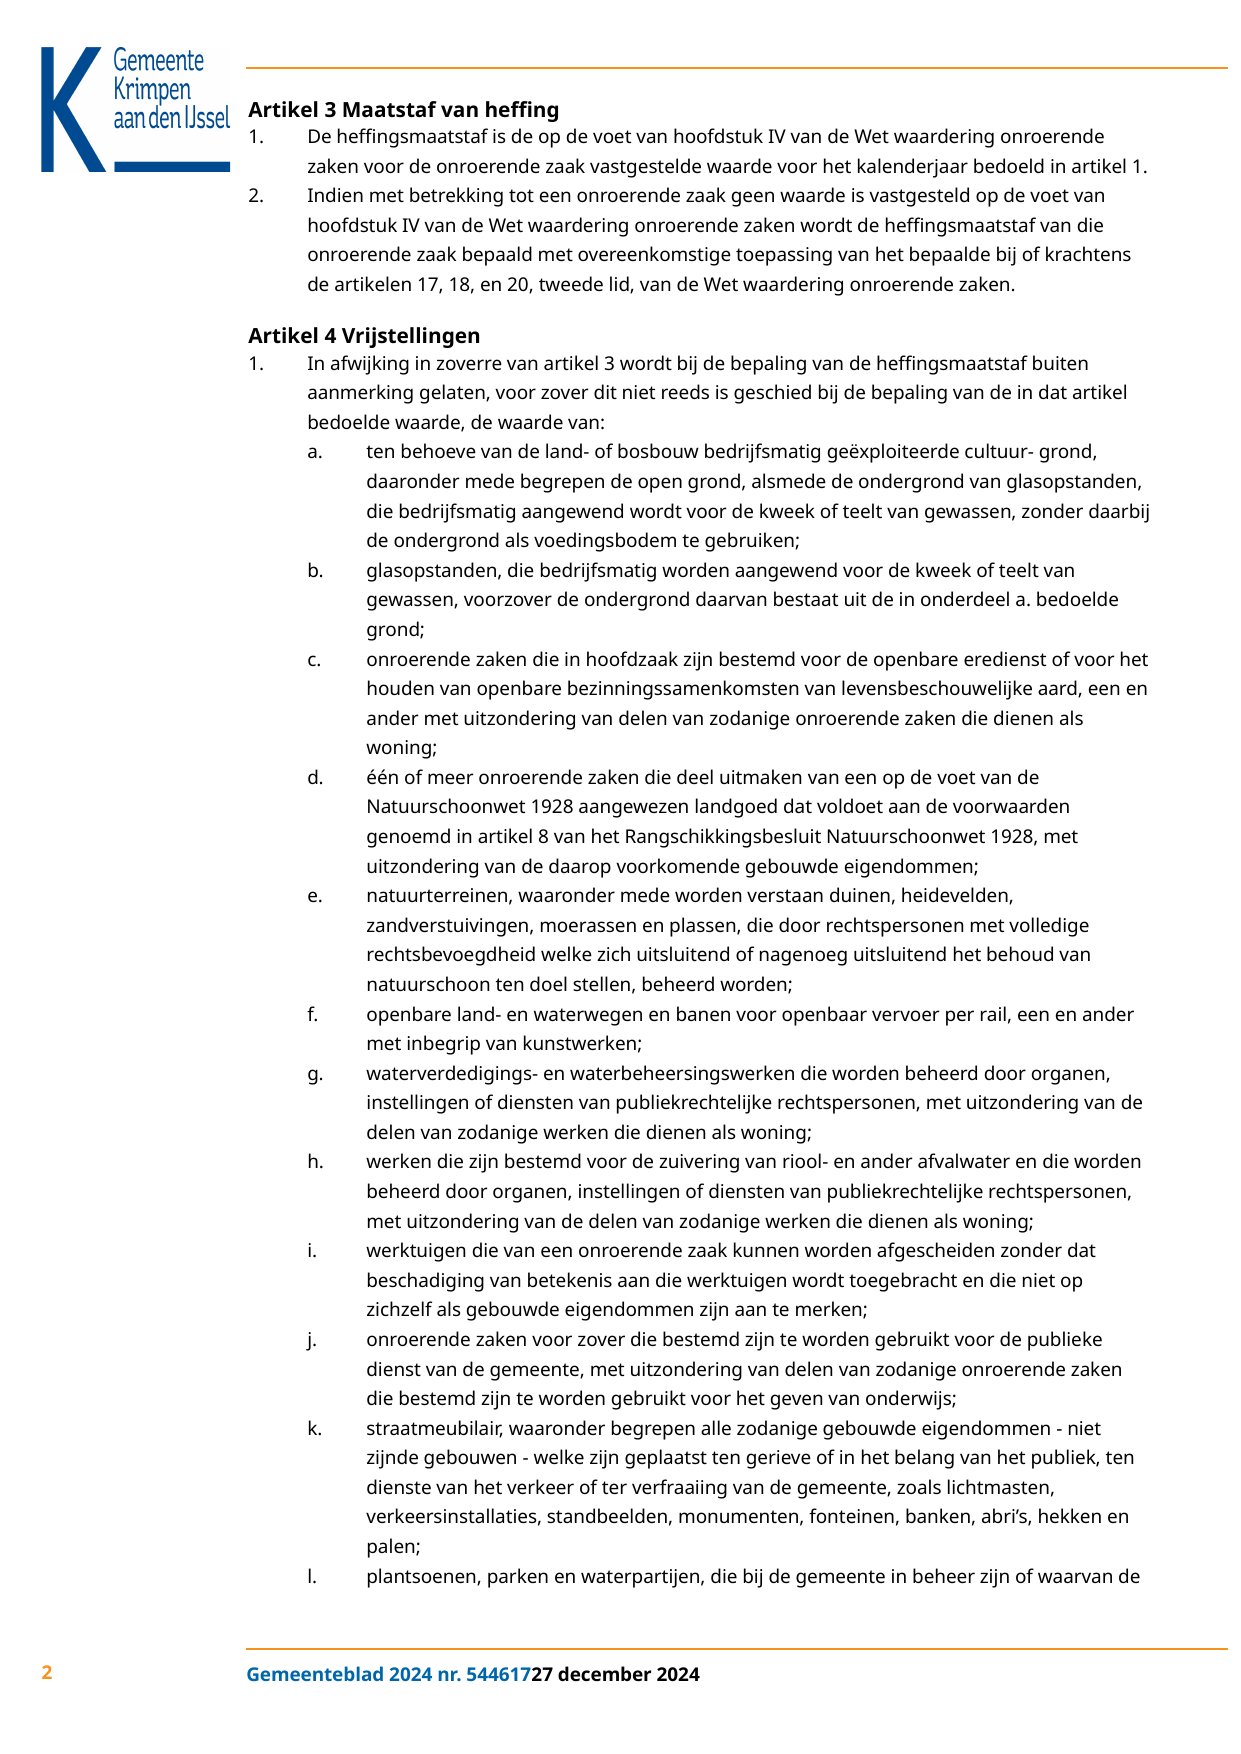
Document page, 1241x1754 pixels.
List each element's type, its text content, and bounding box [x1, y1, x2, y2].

list één of meer onroerende zaken die deel uitmaken van een op de voet van de Natuurschoonwet 1928 aangewezen landgoed dat voldoet aan de voorwaarden genoemd in artikel 8 van het Rangschikkingsbesluit Natuurschoonwet 1928, met uitzondering van de daarop voorkomende gebouwde eigendommen; [307, 764, 1152, 879]
list onroerende zaken voor zover die bestemd zijn te worden gebruikt voor de publieke dienst van de gemeente, met uitzondering van delen van zodanige onroerende zaken die bestemd zijn te worden gebruikt voor het geven van onderwijs; [307, 1326, 1152, 1411]
list natuurterreinen, waaronder mede worden verstaan duinen, heidevelden, zandverstuivingen, moerassen en plassen, die door rechtspersonen met volledige rechtsbevoegdheid welke zich uitsluitend of nagenoeg uitsluitend het behoud van natuurschoon ten doel stellen, beheerd worden; [307, 882, 1152, 997]
list onroerende zaken die in hoofdzaak zijn bestemd voor de openbare eredienst of voor het houden van openbare bezinningssamenkomsten van levensbeschouwelijke aard, een en ander met uitzondering van delen van zodanige onroerende zaken die dienen als woning; [307, 646, 1152, 760]
list Indien met betrekking tot een onroerende zaak geen waarde is vastgesteld op de voet van hoofdstuk IV van de Wet waardering onroerende zaken wordt de heffingsmaatstaf van die onroerende zaak bepaald met overeenkomstige toepassing van het bepaalde bij of krachtens de artikelen 17, 18, en 20, tweede lid, van de Wet waardering onroerende zaken. [248, 182, 1152, 297]
list glasopstanden, die bedrijfsmatig worden aangewend voor de kweek of teelt van gewassen, voorzover de ondergrond daarvan bestaat uit de in onderdeel a. bedoelde grond; [307, 557, 1152, 642]
list In afwijking in zoverre van artikel 3 wordt bij de bepaling van de heffingsmaatstaf buiten aanmerking gelaten, voor zover dit niet reeds is geschied bij de bepaling van de in dat artikel bedoelde waarde, de waarde van: [248, 350, 1152, 435]
list openbare land- en waterwegen en banen voor openbaar vervoer per rail, een en ander met inbegrip van kunstwerken; [307, 1001, 1152, 1056]
list waterverdedigings- en waterbeheersingswerken die worden beheerd door organen, instellingen of diensten van publiekrechtelijke rechtspersonen, met uitzondering van de delen van zodanige werken die dienen als woning; [307, 1060, 1152, 1145]
list plantsoenen, parken en waterpartijen, die bij de gemeente in beheer zijn of waarvan de [307, 1563, 1152, 1589]
text Artikel 3 Maatstaf van heffing [248, 95, 1152, 123]
text Artikel 4 Vrijstellingen [248, 322, 1152, 350]
list werktuigen die van een onroerende zaak kunnen worden afgescheiden zonder dat beschadiging van betekenis aan die werktuigen wordt toegebracht en die niet op zichzelf als gebouwde eigendommen zijn aan te merken; [307, 1237, 1152, 1322]
list ten behoeve van de land- of bosbouw bedrijfsmatig geëxploiteerde cultuur- grond, daaronder mede begrepen de open grond, alsmede de ondergrond van glasopstanden, die bedrijfsmatig aangewend wordt voor de kweek of teelt van gewassen, zonder daarbij de ondergrond als voedingsbodem te gebruiken; [307, 439, 1152, 553]
list werken die zijn bestemd voor de zuivering van riool- en ander afvalwater en die worden beheerd door organen, instellingen of diensten van publiekrechtelijke rechtspersonen, met uitzondering van de delen van zodanige werken die dienen als woning; [307, 1149, 1152, 1234]
picture [41, 47, 231, 172]
list straatmeubilair, waaronder begrepen alle zodanige gebouwde eigendommen - niet zijnde gebouwen - welke zijn geplaatst ten gerieve of in het belang van het publiek, ten dienste van het verkeer of ter verfraaiing van de gemeente, zoals lichtmasten, verkeersinstallaties, standbeelden, monumenten, fonteinen, banken, abri’s, hekken en palen; [307, 1415, 1152, 1559]
list De heffingsmaatstaf is de op de voet van hoofdstuk IV van de Wet waardering onroerende zaken voor de onroerende zaak vastgestelde waarde voor het kalenderjaar bedoeld in artikel 1. [248, 123, 1152, 178]
